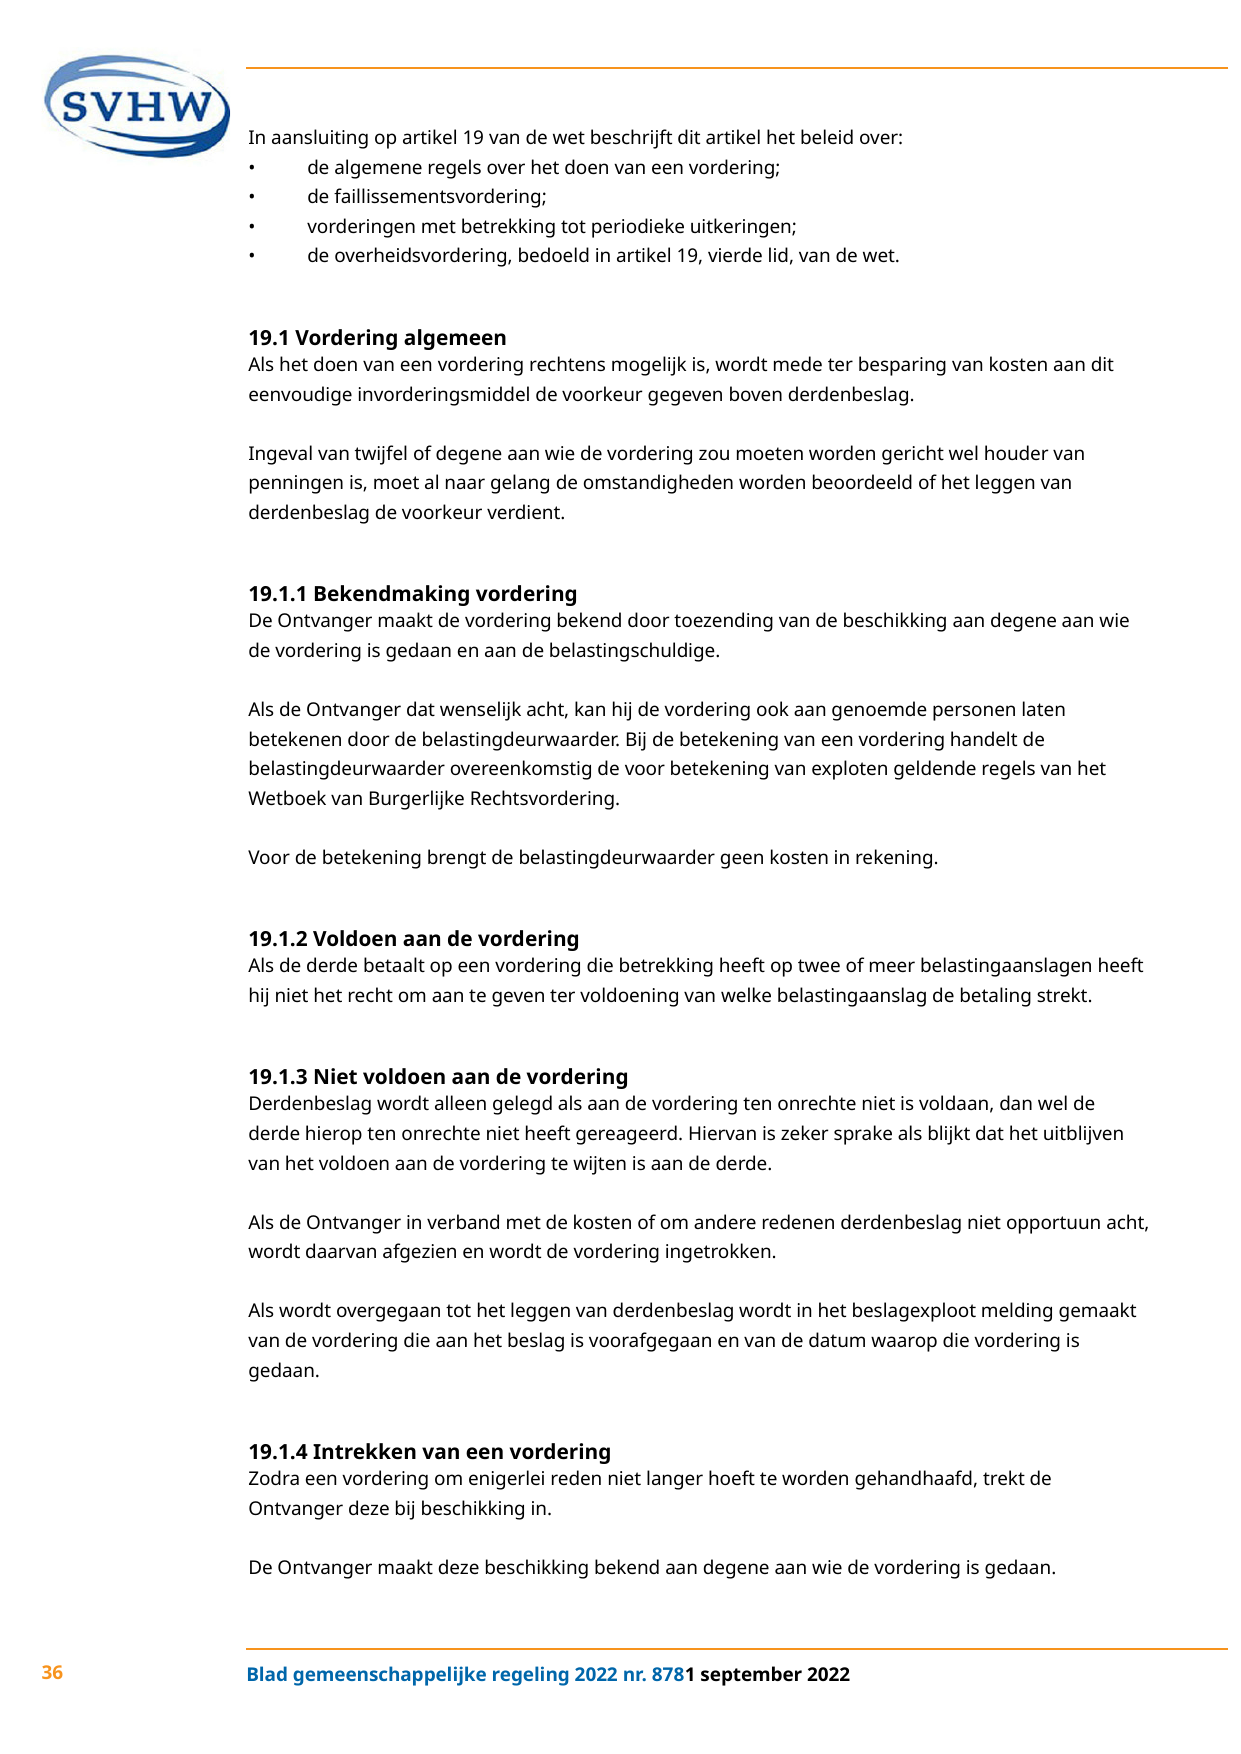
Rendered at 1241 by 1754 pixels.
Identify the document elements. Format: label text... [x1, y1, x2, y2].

text Derdenbeslag wordt alleen gelegd als aan de vordering ten onrechte niet is voldaan, dan wel de derde hierop ten onrechte niet heeft gereageerd. Hiervan is zeker sprake als blijkt dat het uitblijven van het voldoen aan de vordering te wijten is aan de derde. [248, 1091, 1152, 1176]
list de faillissementsvordering; [248, 183, 1152, 209]
text Als de Ontvanger in verband met de kosten of om andere redenen derdenbeslag niet opportuun acht, wordt daarvan afgezien en wordt de vordering ingetrokken. [248, 1209, 1152, 1264]
list de overheidsvordering, bedoeld in artikel 19, vierde lid, van de wet. [248, 243, 1152, 268]
picture [41, 47, 231, 172]
text Als het doen van een vordering rechtens mogelijk is, wordt mede ter besparing van kosten aan dit eenvoudige invorderingsmiddel de voorkeur gegeven boven derdenbeslag. [248, 351, 1152, 406]
text In aansluiting op artikel 19 van de wet beschrijft dit artikel het beleid over: [248, 124, 1152, 150]
text 19.1.2 Voldoen aan de vordering [248, 924, 1152, 953]
text Als de derde betaalt op een vordering die betrekking heeft op twee of meer belastingaanslagen heeft hij niet het recht om aan te geven ter voldoening van welke belastingaanslag de betaling strekt. [248, 953, 1152, 1008]
text 19.1 Vordering algemeen [248, 323, 1152, 351]
text 19.1.1 Bekendmaking vordering [248, 579, 1152, 607]
text Voor de betekening brengt de belastingdeurwaarder geen kosten in rekening. [248, 844, 1152, 870]
text Zodra een vordering om enigerlei reden niet langer hoeft te worden gehandhaafd, trekt de Ontvanger deze bij beschikking in. [248, 1465, 1152, 1521]
text Als de Ontvanger dat wenselijk acht, kan hij de vordering ook aan genoemde personen laten betekenen door de belastingdeurwaarder. Bij de betekening van een vordering handelt de belastingdeurwaarder overeenkomstig de voor betekening van exploten geldende regels van het Wetboek van Burgerlijke Rechtsvordering. [248, 696, 1152, 811]
text 19.1.3 Niet voldoen aan de vordering [248, 1062, 1152, 1091]
text 19.1.4 Intrekken van een vordering [248, 1437, 1152, 1465]
text De Ontvanger maakt deze beschikking bekend aan degene aan wie de vordering is gedaan. [248, 1554, 1152, 1580]
text Ingeval van twijfel of degene aan wie de vordering zou moeten worden gericht wel houder van penningen is, moet al naar gelang de omstandigheden worden beoordeeld of het leggen van derdenbeslag de voorkeur verdient. [248, 440, 1152, 525]
list vorderingen met betrekking tot periodieke uitkeringen; [248, 213, 1152, 239]
list de algemene regels over het doen van een vordering; [248, 154, 1152, 180]
text De Ontvanger maakt de vordering bekend door toezending van de beschikking aan degene aan wie de vordering is gedaan en aan de belastingschuldige. [248, 607, 1152, 663]
text Als wordt overgegaan tot het leggen van derdenbeslag wordt in het beslagexploot melding gemaakt van de vordering die aan het beslag is voorafgegaan en van de datum waarop die vordering is gedaan. [248, 1298, 1152, 1383]
